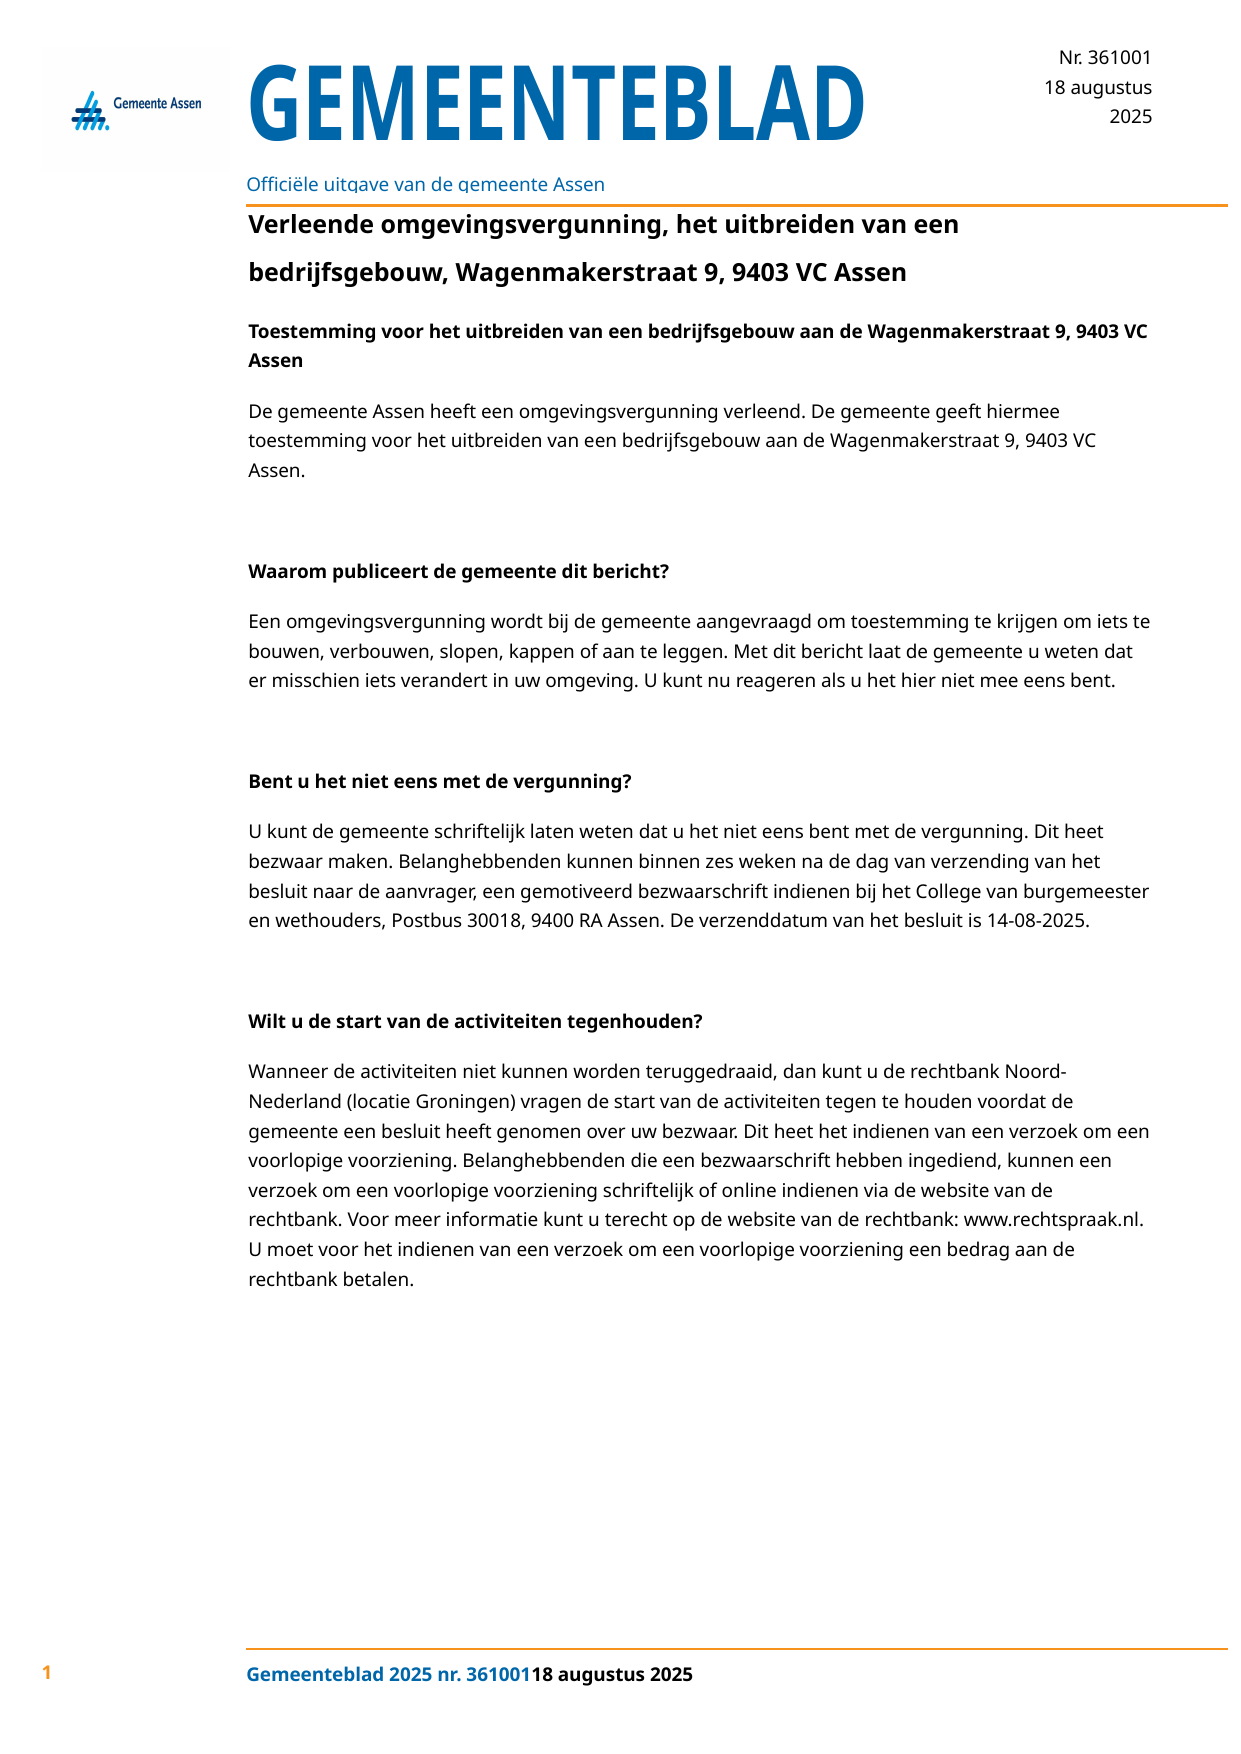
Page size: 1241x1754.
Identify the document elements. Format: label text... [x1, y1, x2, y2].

text U kunt de gemeente schriftelijk laten weten dat u het niet eens bent met de vergunning. Dit heet bezwaar maken. Belanghebbenden kunnen binnen zes weken na de dag van verzending van het besluit naar de aanvrager, een gemotiveerd bezwaarschrift indienen bij het College van burgemeester en wethouders, Postbus 30018, 9400 RA Assen. De verzenddatum van het besluit is 14-08-2025. [248, 819, 1152, 933]
picture [41, 47, 231, 172]
text Verleende omgevingsvergunning, het uitbreiden van een bedrijfsgebouw, Wagenmakerstraat 9, 9403 VC Assen [248, 207, 1152, 288]
text Wilt u de start van de activiteiten tegenhouden? [248, 1008, 1152, 1034]
text Bent u het niet eens met de vergunning? [248, 768, 1152, 794]
text De gemeente Assen heeft een omgevingsvergunning verleend. De gemeente geeft hiermee toestemming voor het uitbreiden van een bedrijfsgebouw aan de Wagenmakerstraat 9, 9403 VC Assen. [248, 398, 1152, 483]
text Toestemming voor het uitbreiden van een bedrijfsgebouw aan de Wagenmakerstraat 9, 9403 VC Assen [248, 318, 1152, 373]
text Wanneer de activiteiten niet kunnen worden teruggedraaid, dan kunt u de rechtbank Noord-Nederland (locatie Groningen) vragen de start van de activiteiten tegen te houden voordat de gemeente een besluit heeft genomen over uw bezwaar. Dit heet het indienen van een verzoek om een voorlopige voorziening. Belanghebbenden die een bezwaarschrift hebben ingediend, kunnen een verzoek om een voorlopige voorziening schriftelijk of online indienen via de website van de rechtbank. Voor meer informatie kunt u terecht op de website van de rechtbank: www.rechtspraak.nl. U moet voor het indienen van een verzoek om een voorlopige voorziening een bedrag aan de rechtbank betalen. [248, 1059, 1152, 1292]
text Een omgevingsvergunning wordt bij de gemeente aangevraagd om toestemming te krijgen om iets te bouwen, verbouwen, slopen, kappen of aan te leggen. Met dit bericht laat de gemeente u weten dat er misschien iets verandert in uw omgeving. U kunt nu reageren als u het hier niet mee eens bent. [248, 608, 1152, 693]
text Waarom publiceert de gemeente dit bericht? [248, 558, 1152, 584]
